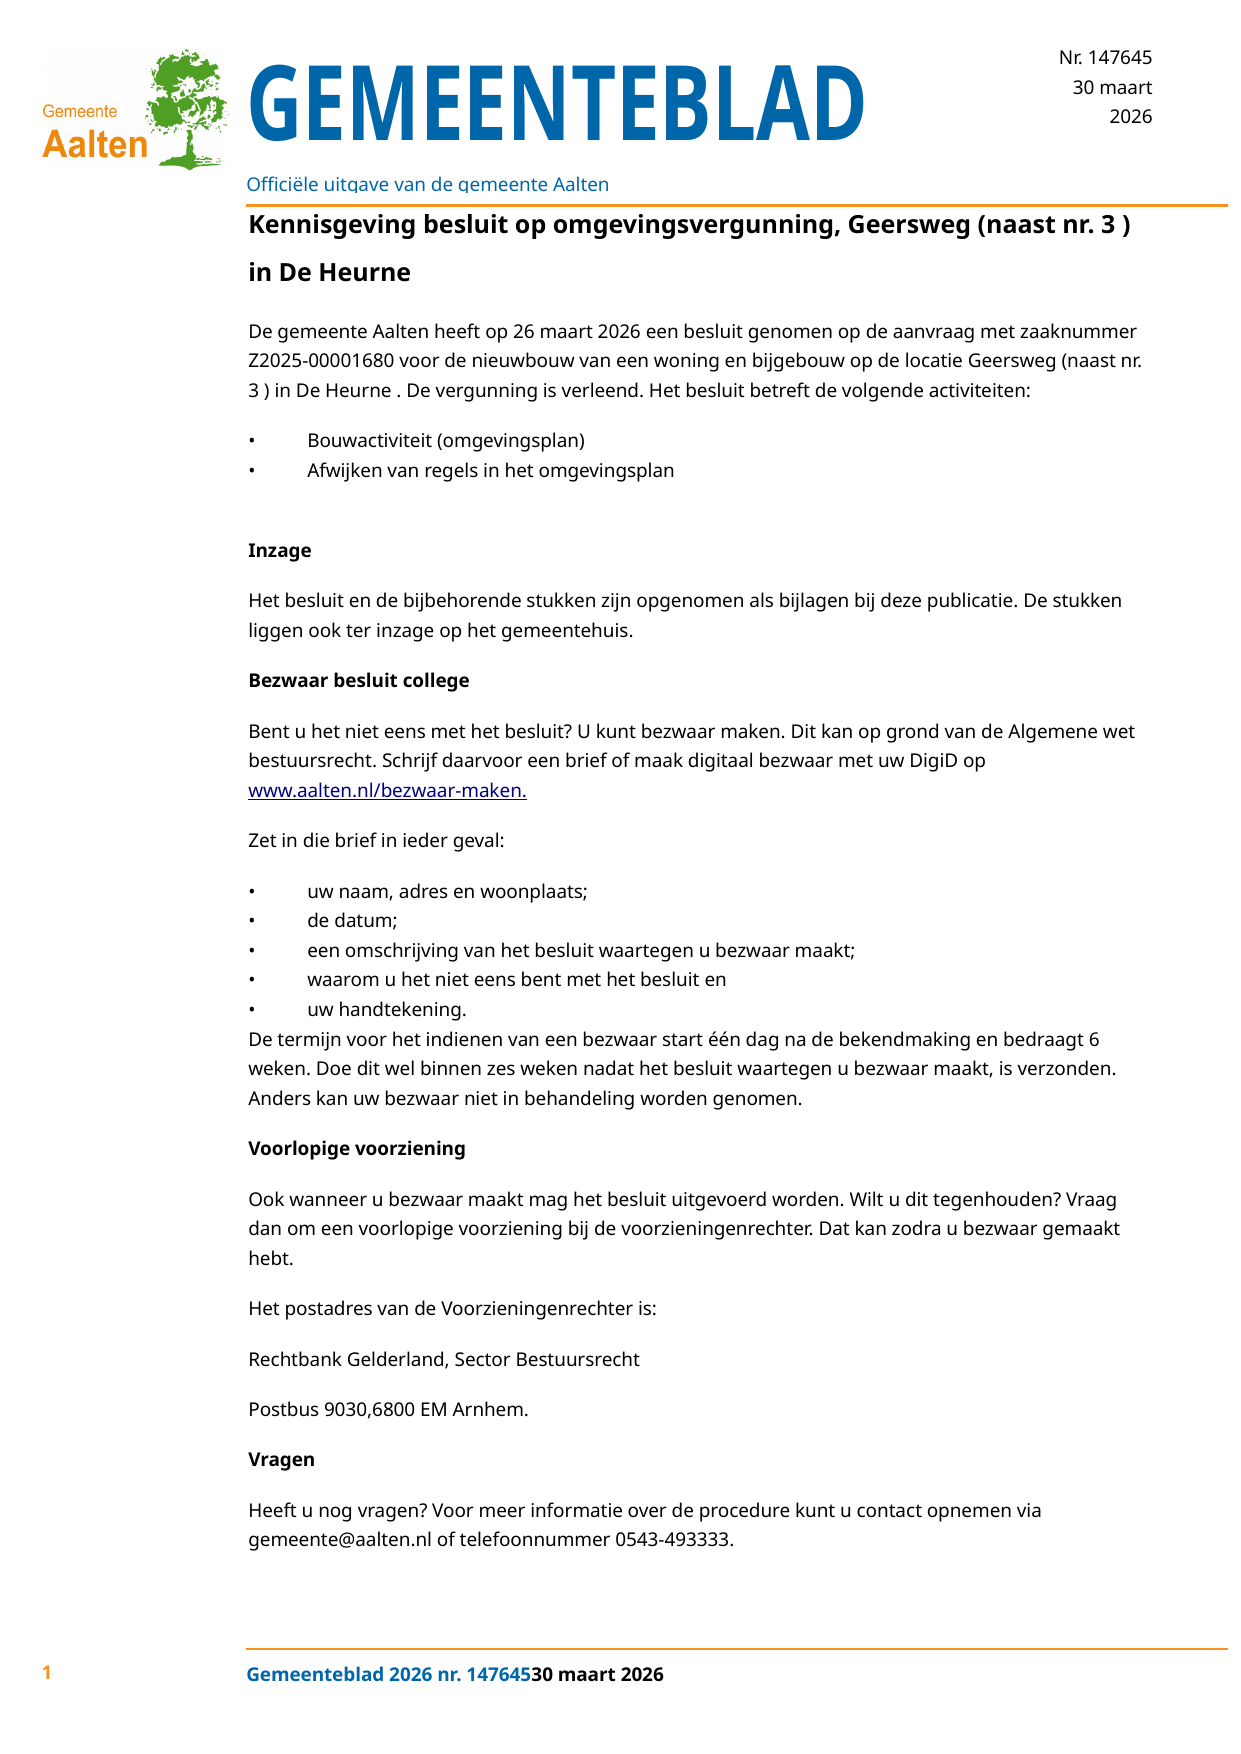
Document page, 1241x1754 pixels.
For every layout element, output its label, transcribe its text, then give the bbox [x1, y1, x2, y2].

text Heeft u nog vragen? Voor meer informatie over de procedure kunt u contact opnemen via gemeente@aalten.nl of telefoonnummer 0543-493333. [248, 1497, 1152, 1552]
text Postbus 9030,6800 EM Arnhem. [248, 1396, 1152, 1422]
text Vragen [248, 1447, 1152, 1472]
list uw naam, adres en woonplaats; [248, 878, 1152, 904]
list de datum; [248, 907, 1152, 933]
text Bent u het niet eens met het besluit? U kunt bezwaar maken. Dit kan op grond van de Algemene wet bestuursrecht. Schrijf daarvoor een brief of maak digitaal bezwaar met uw DigiD op www.aalten.nl/bezwaar-maken. [248, 718, 1152, 803]
text Inzage [248, 537, 1152, 563]
text Ook wanneer u bezwaar maakt mag het besluit uitgevoerd worden. Wilt u dit tegenhouden? Vraag dan om een voorlopige voorziening bij de voorzieningenrechter. Dat kan zodra u bezwaar gemaakt hebt. [248, 1186, 1152, 1271]
list Bouwactiviteit (omgevingsplan) [248, 427, 1152, 453]
list waarom u het niet eens bent met het besluit en [248, 967, 1152, 992]
text Voorlopige voorziening [248, 1135, 1152, 1161]
text Rechtbank Gelderland, Sector Bestuursrecht [248, 1346, 1152, 1372]
text De termijn voor het indienen van een bezwaar start één dag na de bekendmaking en bedraagt 6 weken. Doe dit wel binnen zes weken nadat het besluit waartegen u bezwaar maakt, is verzonden. Anders kan uw bezwaar niet in behandeling worden genomen. [248, 1026, 1152, 1111]
list Afwijken van regels in het omgevingsplan [248, 457, 1152, 483]
text Zet in die brief in ieder geval: [248, 827, 1152, 853]
text Het postadres van de Voorzieningenrechter is: [248, 1295, 1152, 1321]
picture [41, 47, 231, 172]
list uw handtekening. [248, 996, 1152, 1022]
list een omschrijving van het besluit waartegen u bezwaar maakt; [248, 937, 1152, 963]
text Het besluit en de bijbehorende stukken zijn opgenomen als bijlagen bij deze publicatie. De stukken liggen ook ter inzage op het gemeentehuis. [248, 587, 1152, 643]
text Kennisgeving besluit op omgevingsvergunning, Geersweg (naast nr. 3 ) in De Heurne [248, 207, 1152, 288]
text Bezwaar besluit college [248, 667, 1152, 693]
text De gemeente Aalten heeft op 26 maart 2026 een besluit genomen op de aanvraag met zaaknummer Z2025-00001680 voor de nieuwbouw van een woning en bijgebouw op de locatie Geersweg (naast nr. 3 ) in De Heurne . De vergunning is verleend. Het besluit betreft de volgende activiteiten: [248, 318, 1152, 403]
